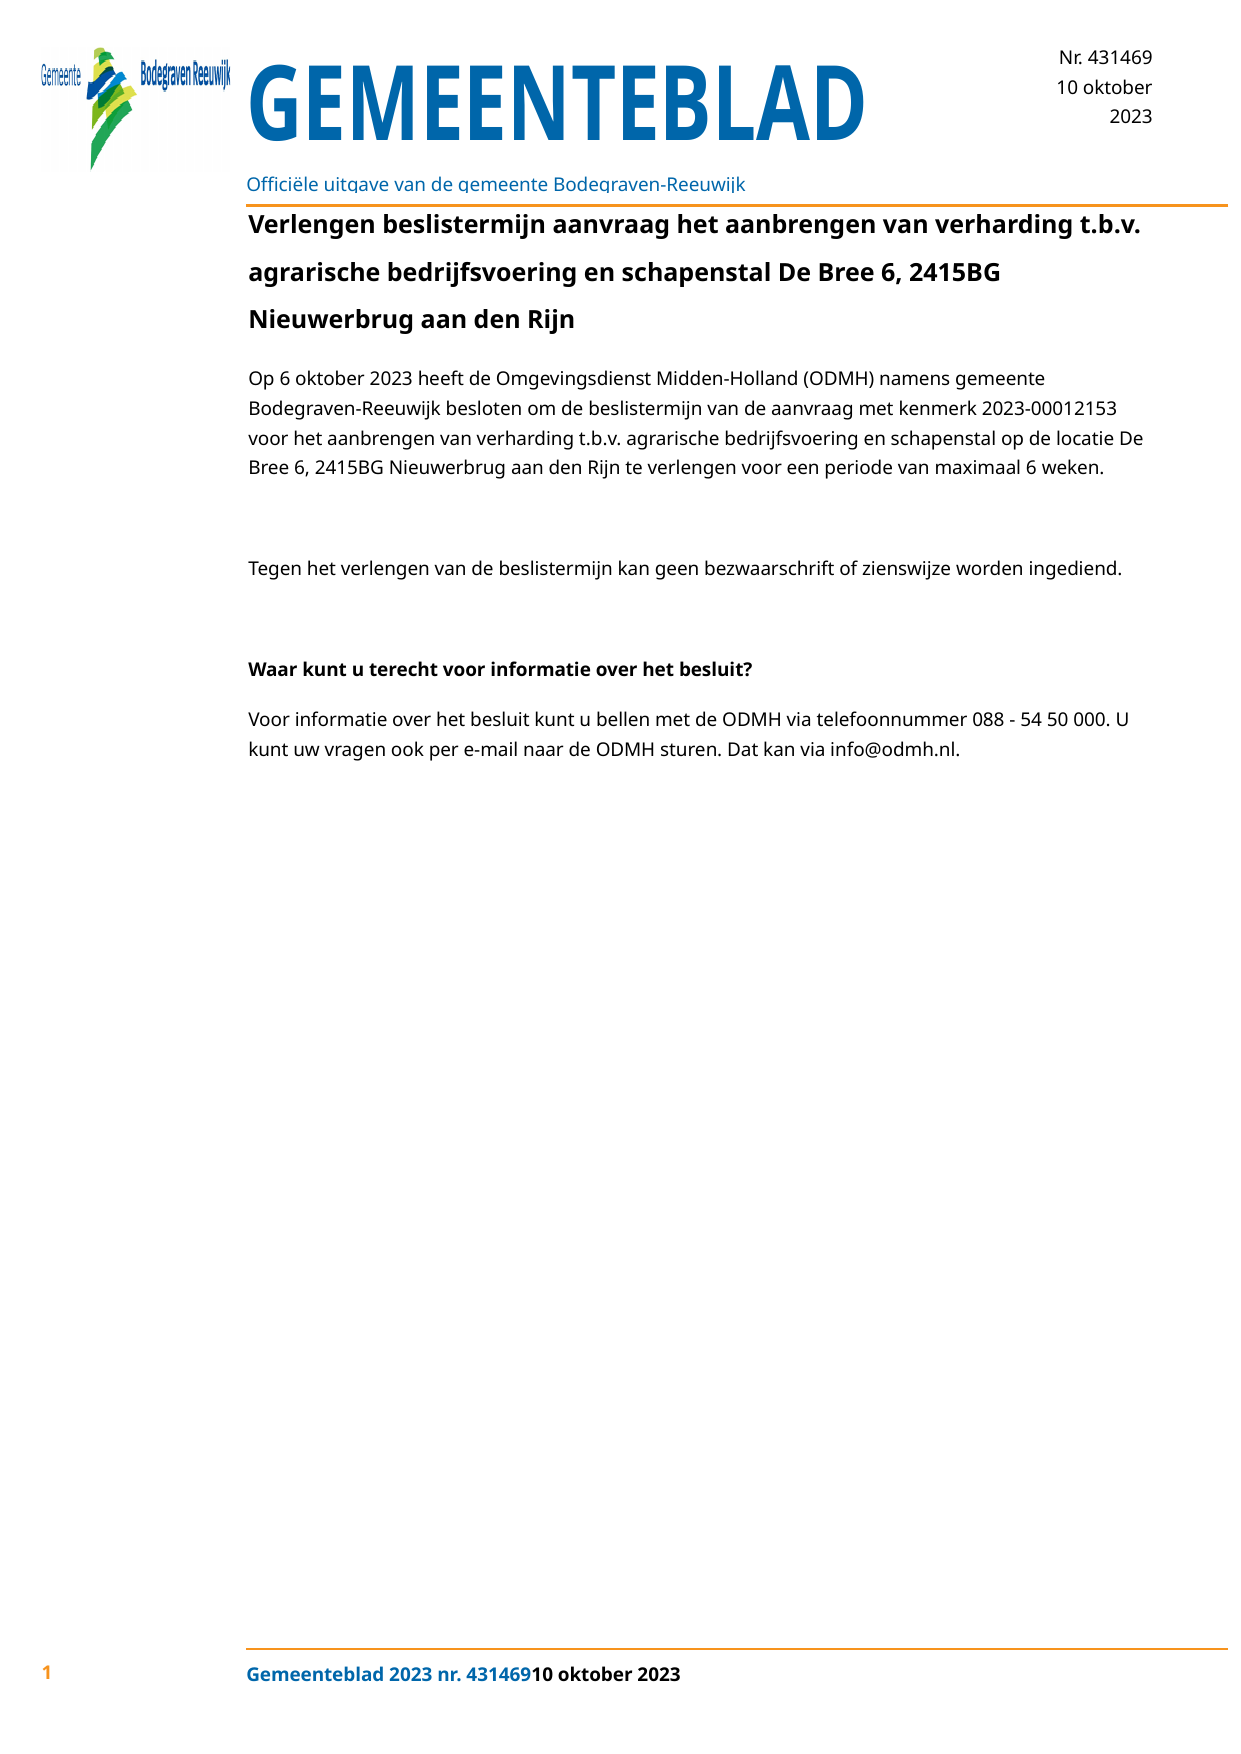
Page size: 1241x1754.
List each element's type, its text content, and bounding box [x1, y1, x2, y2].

text Op 6 oktober 2023 heeft de Omgevingsdienst Midden-Holland (ODMH) namens gemeente Bodegraven-Reeuwijk besloten om de beslistermijn van de aanvraag met kenmerk 2023-00012153 voor het aanbrengen van verharding t.b.v. agrarische bedrijfsvoering en schapenstal op de locatie De Bree 6, 2415BG Nieuwerbrug aan den Rijn te verlengen voor een periode van maximaal 6 weken. [248, 366, 1152, 480]
text Voor informatie over het besluit kunt u bellen met de ODMH via telefoonnummer 088 - 54 50 000. U kunt uw vragen ook per e-mail naar de ODMH sturen. Dat kan via info@odmh.nl. [248, 706, 1152, 762]
text Waar kunt u terecht voor informatie over het besluit? [248, 656, 1152, 682]
text Verlengen beslistermijn aanvraag het aanbrengen van verharding t.b.v. agrarische bedrijfsvoering en schapenstal De Bree 6, 2415BG Nieuwerbrug aan den Rijn [248, 207, 1152, 336]
picture [41, 47, 231, 172]
text Tegen het verlengen van de beslistermijn kan geen bezwaarschrift of zienswijze worden ingediend. [248, 555, 1152, 581]
